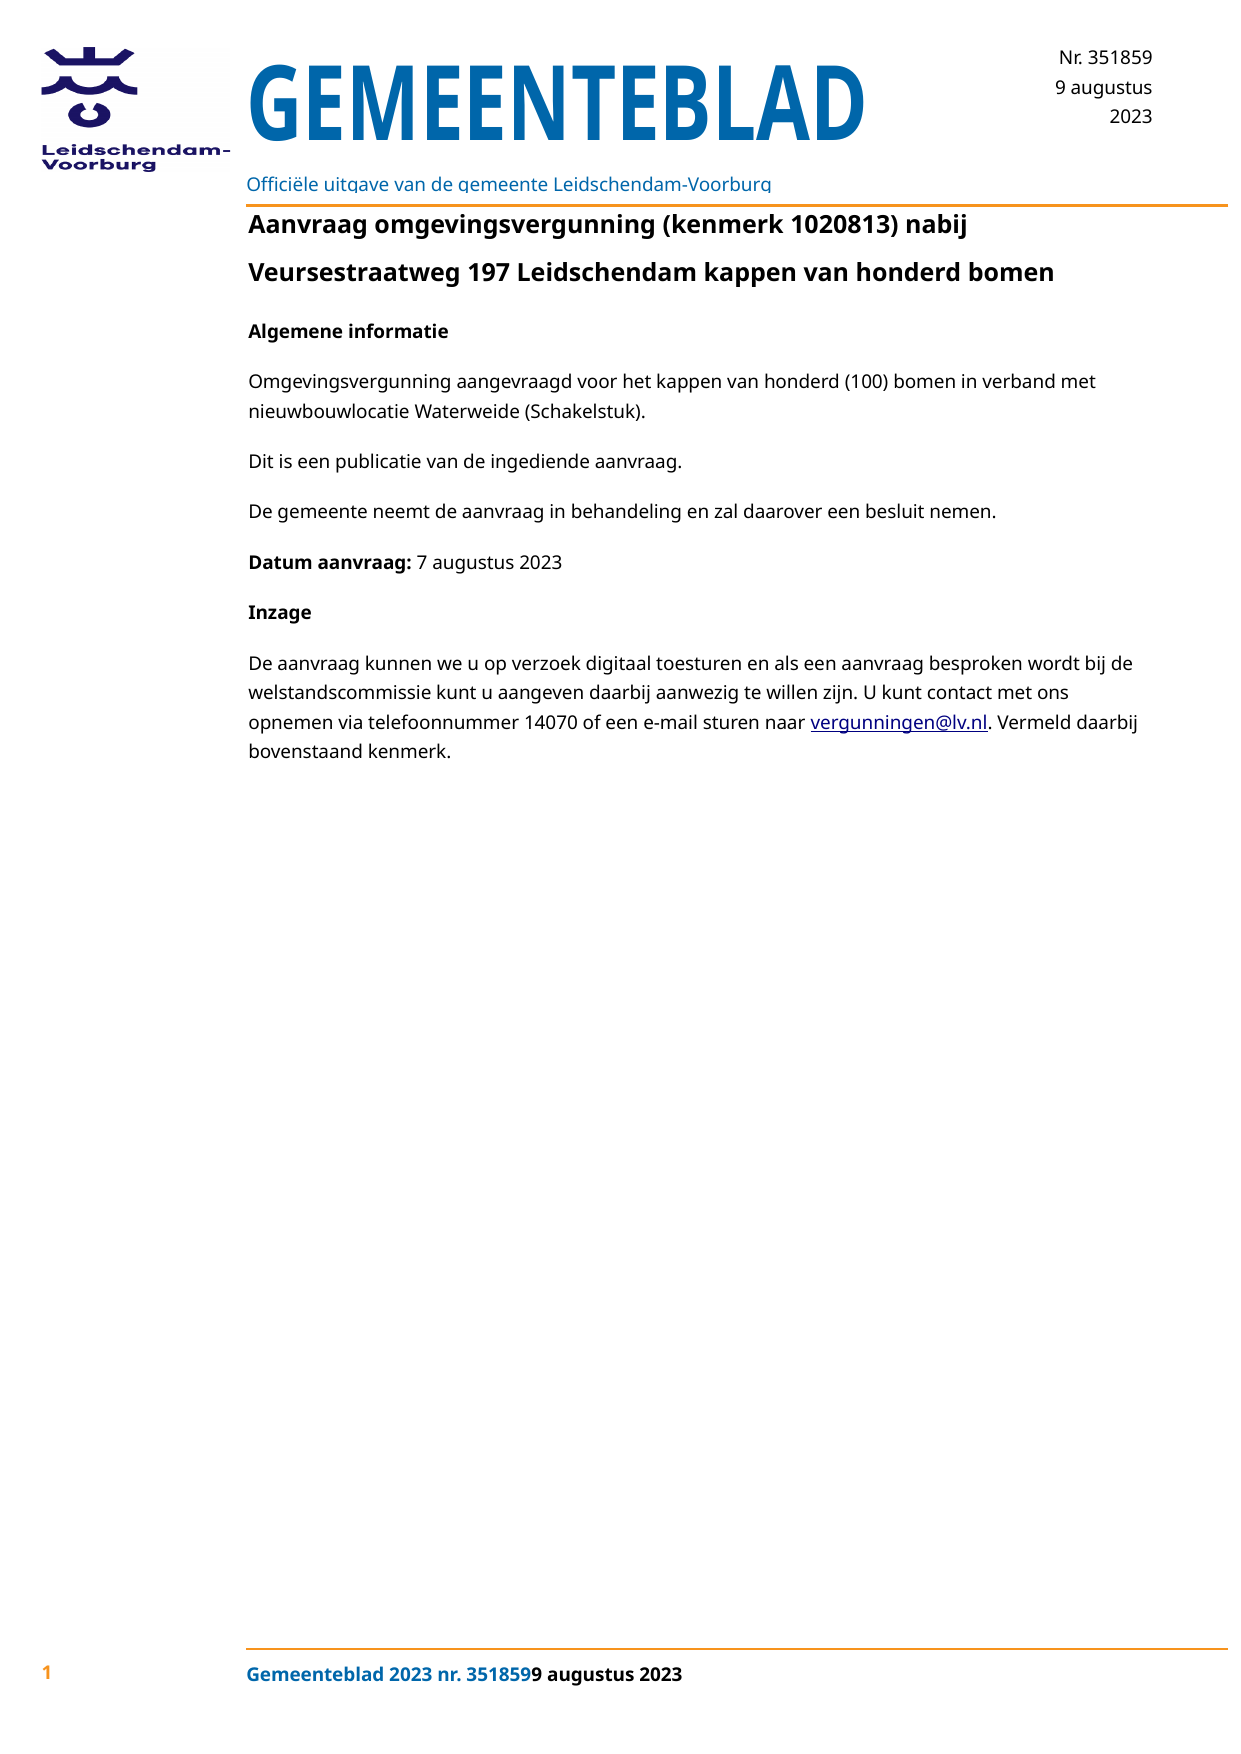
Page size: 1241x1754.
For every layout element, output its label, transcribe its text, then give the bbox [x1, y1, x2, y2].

text De aanvraag kunnen we u op verzoek digitaal toesturen en als een aanvraag besproken wordt bij de welstandscommissie kunt u aangeven daarbij aanwezig te willen zijn. U kunt contact met ons opnemen via telefoonnummer 14070 of een e-mail sturen naar vergunningen@lv.nl. Vermeld daarbij bovenstaand kenmerk. [248, 650, 1152, 764]
text Inzage [248, 599, 1152, 625]
text Datum aanvraag: 7 augustus 2023 [248, 549, 1152, 575]
text De gemeente neemt de aanvraag in behandeling en zal daarover een besluit nemen. [248, 499, 1152, 524]
text Omgevingsvergunning aangevraagd voor het kappen van honderd (100) bomen in verband met nieuwbouwlocatie Waterweide (Schakelstuk). [248, 368, 1152, 424]
text Dit is een publicatie van de ingediende aanvraag. [248, 448, 1152, 474]
text Algemene informatie [248, 318, 1152, 344]
picture [41, 47, 231, 172]
text Aanvraag omgevingsvergunning (kenmerk 1020813) nabij Veursestraatweg 197 Leidschendam kappen van honderd bomen [248, 207, 1152, 288]
